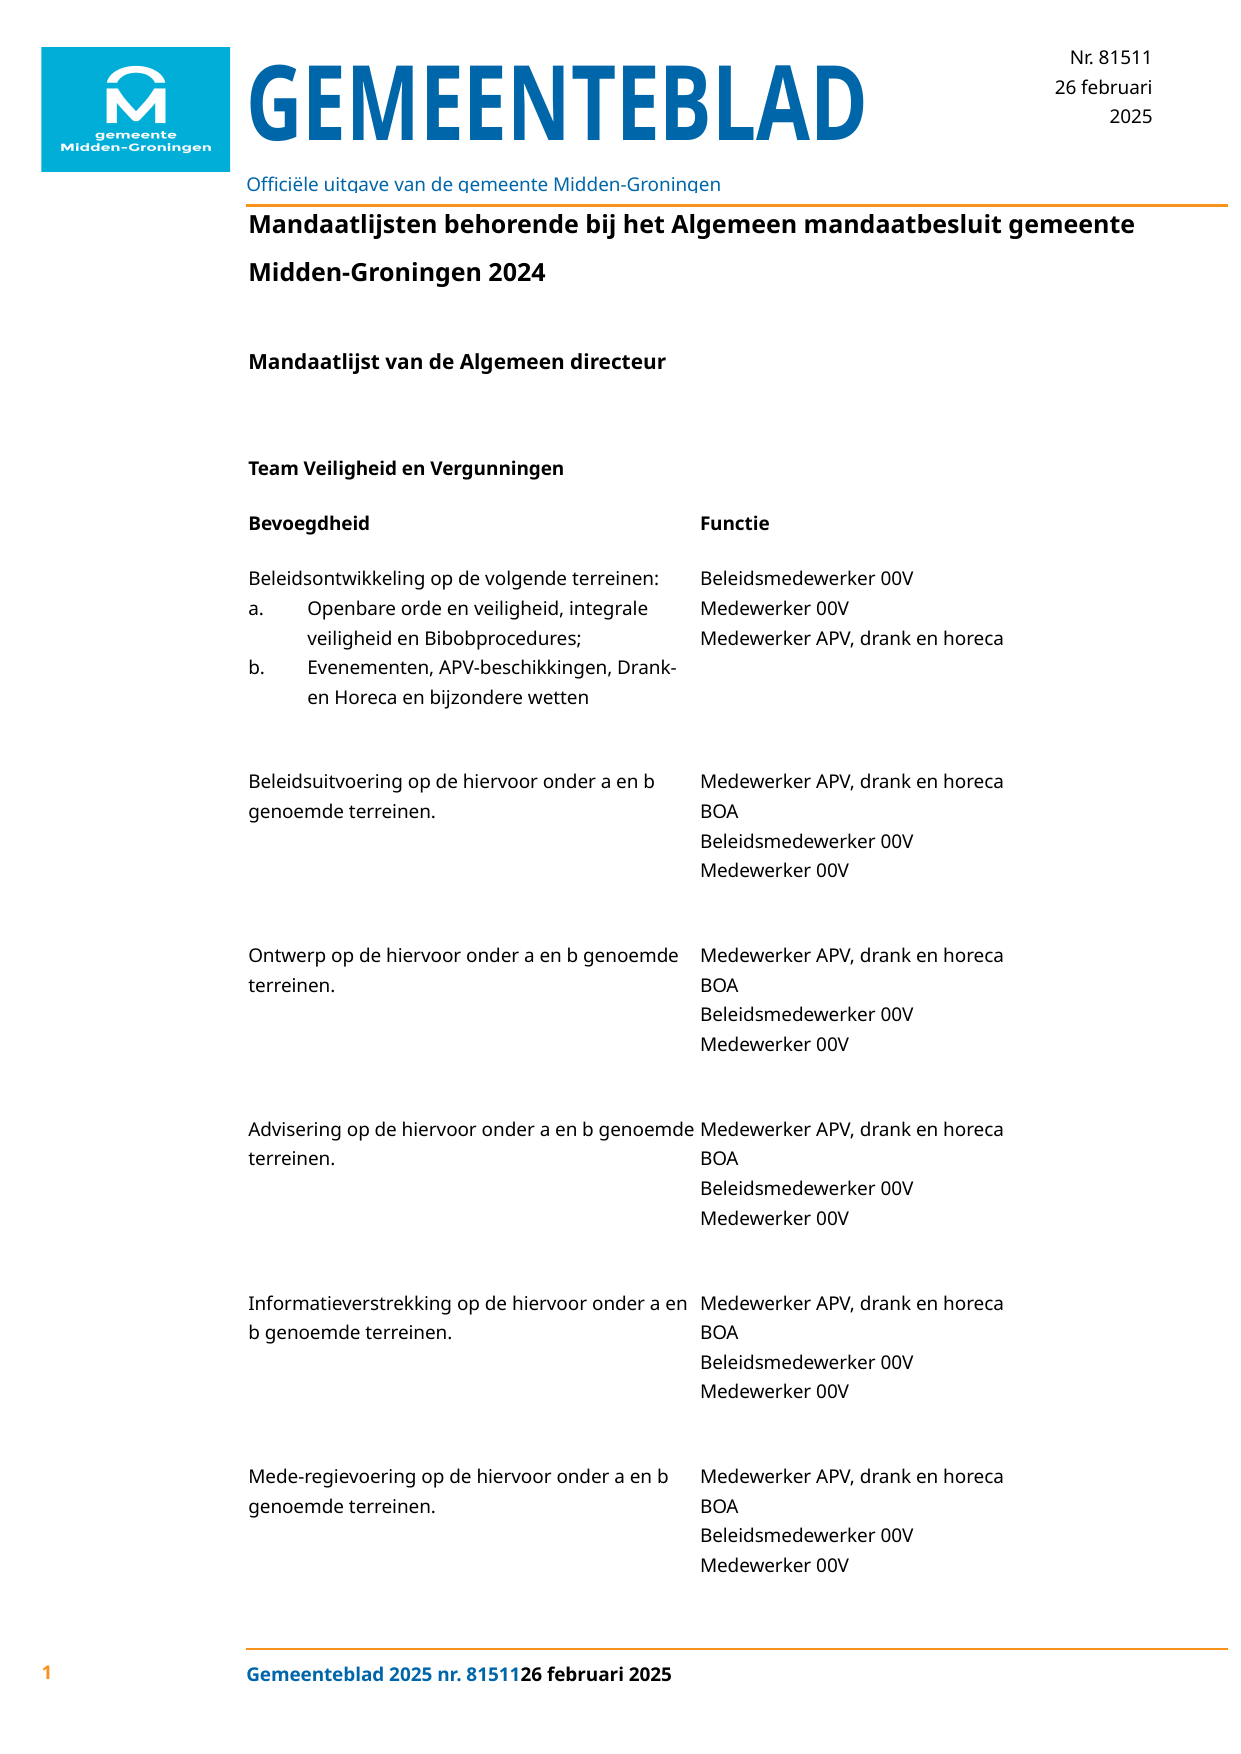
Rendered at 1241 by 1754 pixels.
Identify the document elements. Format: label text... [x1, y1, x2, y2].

table_cell Beleidsuitvoering op de hiervoor onder a en b genoemde terreinen. [248, 739, 700, 913]
text Mandaatlijsten behorende bij het Algemeen mandaatbesluit gemeente Midden-Groningen 2024 [248, 207, 1152, 288]
table_cell Beleidsontwikkeling op de volgende terreinen: Openbare orde en veiligheid, integrale veiligheid en Bibobprocedures; Evenementen, APV-beschikkingen, Drank- en Horeca en bijzondere wetten [248, 536, 700, 739]
table_cell Medewerker APV, drank en horeca BOA Beleidsmedewerker 00V Medewerker 00V [700, 1086, 1152, 1260]
table_header Bevoegdheid [248, 510, 700, 536]
table_cell Mede-regievoering op de hiervoor onder a en b genoemde terreinen. [248, 1434, 700, 1607]
picture [108, 66, 164, 82]
table_cell Beleidsmedewerker 00V Medewerker 00V Medewerker APV, drank en horeca [700, 536, 1152, 739]
text Team Veiligheid en Vergunningen [248, 455, 1152, 481]
table_cell Medewerker APV, drank en horeca BOA Beleidsmedewerker 00V Medewerker 00V [700, 913, 1152, 1086]
table_cell Informatieverstrekking op de hiervoor onder a en b genoemde terreinen. [248, 1260, 700, 1434]
table_cell Medewerker APV, drank en horeca BOA Beleidsmedewerker 00V Medewerker 00V [700, 1434, 1152, 1607]
table_cell Advisering op de hiervoor onder a en b genoemde terreinen. [248, 1086, 700, 1260]
text Mandaatlijst van de Algemeen directeur [248, 347, 1152, 376]
table_cell Ontwerp op de hiervoor onder a en b genoemde terreinen. [248, 913, 700, 1086]
table_header Functie [700, 510, 1152, 536]
picture [107, 89, 165, 122]
table_cell Medewerker APV, drank en horeca BOA Beleidsmedewerker 00V Medewerker 00V [700, 1260, 1152, 1434]
table_cell Medewerker APV, drank en horeca BOA Beleidsmedewerker 00V Medewerker 00V [700, 739, 1152, 913]
picture [184, 146, 190, 153]
